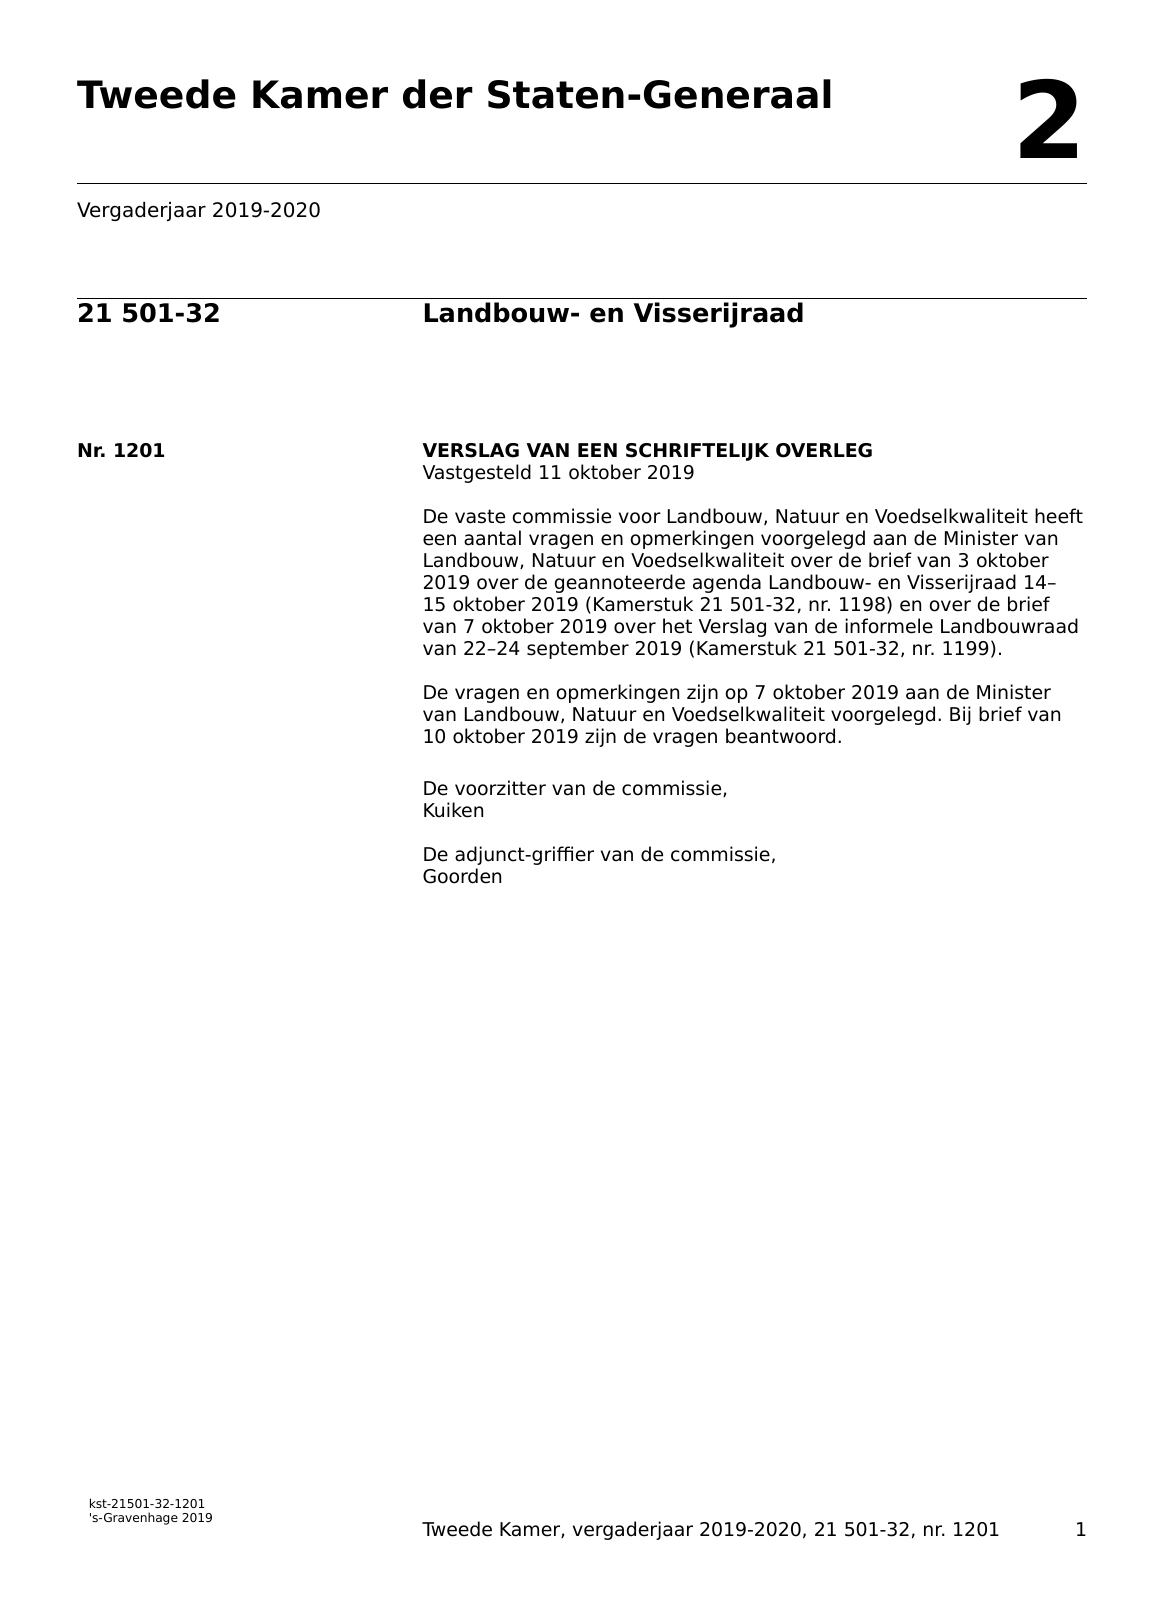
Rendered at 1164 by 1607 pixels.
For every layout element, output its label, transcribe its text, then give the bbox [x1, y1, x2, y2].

text kst-21501-32-1201 [88, 1497, 323, 1511]
table_header Tweede Kamer der Staten-Generaal [77, 59, 886, 183]
text De vaste commissie voor Landbouw, Natuur en Voedselkwaliteit heeft een aantal vragen en opmerkingen voorgelegd aan de Minister van Landbouw, Natuur en Voedselkwaliteit over de brief van 3 oktober 2019 over de geannoteerde agenda Landbouw- en Visserijraad 14–15 oktober 2019 (Kamerstuk 21 501-32, nr. 1198) en over de brief van 7 oktober 2019 over het Verslag van de informele Landbouwraad van 22–24 september 2019 (Kamerstuk 21 501-32, nr. 1199). [422, 506, 1087, 660]
table_cell Vergaderjaar 2019-2020 [77, 184, 1087, 298]
text De adjunct-griffier van de commissie, Goorden [422, 844, 1087, 888]
text 's-Gravenhage 2019 [88, 1511, 323, 1525]
text De voorzitter van de commissie, Kuiken [422, 778, 1087, 822]
text De vragen en opmerkingen zijn op 7 oktober 2019 aan de Minister van Landbouw, Natuur en Voedselkwaliteit voorgelegd. Bij brief van 10 oktober 2019 zijn de vragen beantwoord. [422, 682, 1087, 748]
subtitle 21 501-32 Landbouw- en Visserijraad [77, 299, 1087, 329]
subtitle Nr. 1201 VERSLAG VAN EEN SCHRIFTELIJK OVERLEG [77, 440, 1087, 462]
text Vastgesteld 11 oktober 2019 [422, 462, 1087, 484]
table_header 2 [886, 59, 1087, 183]
